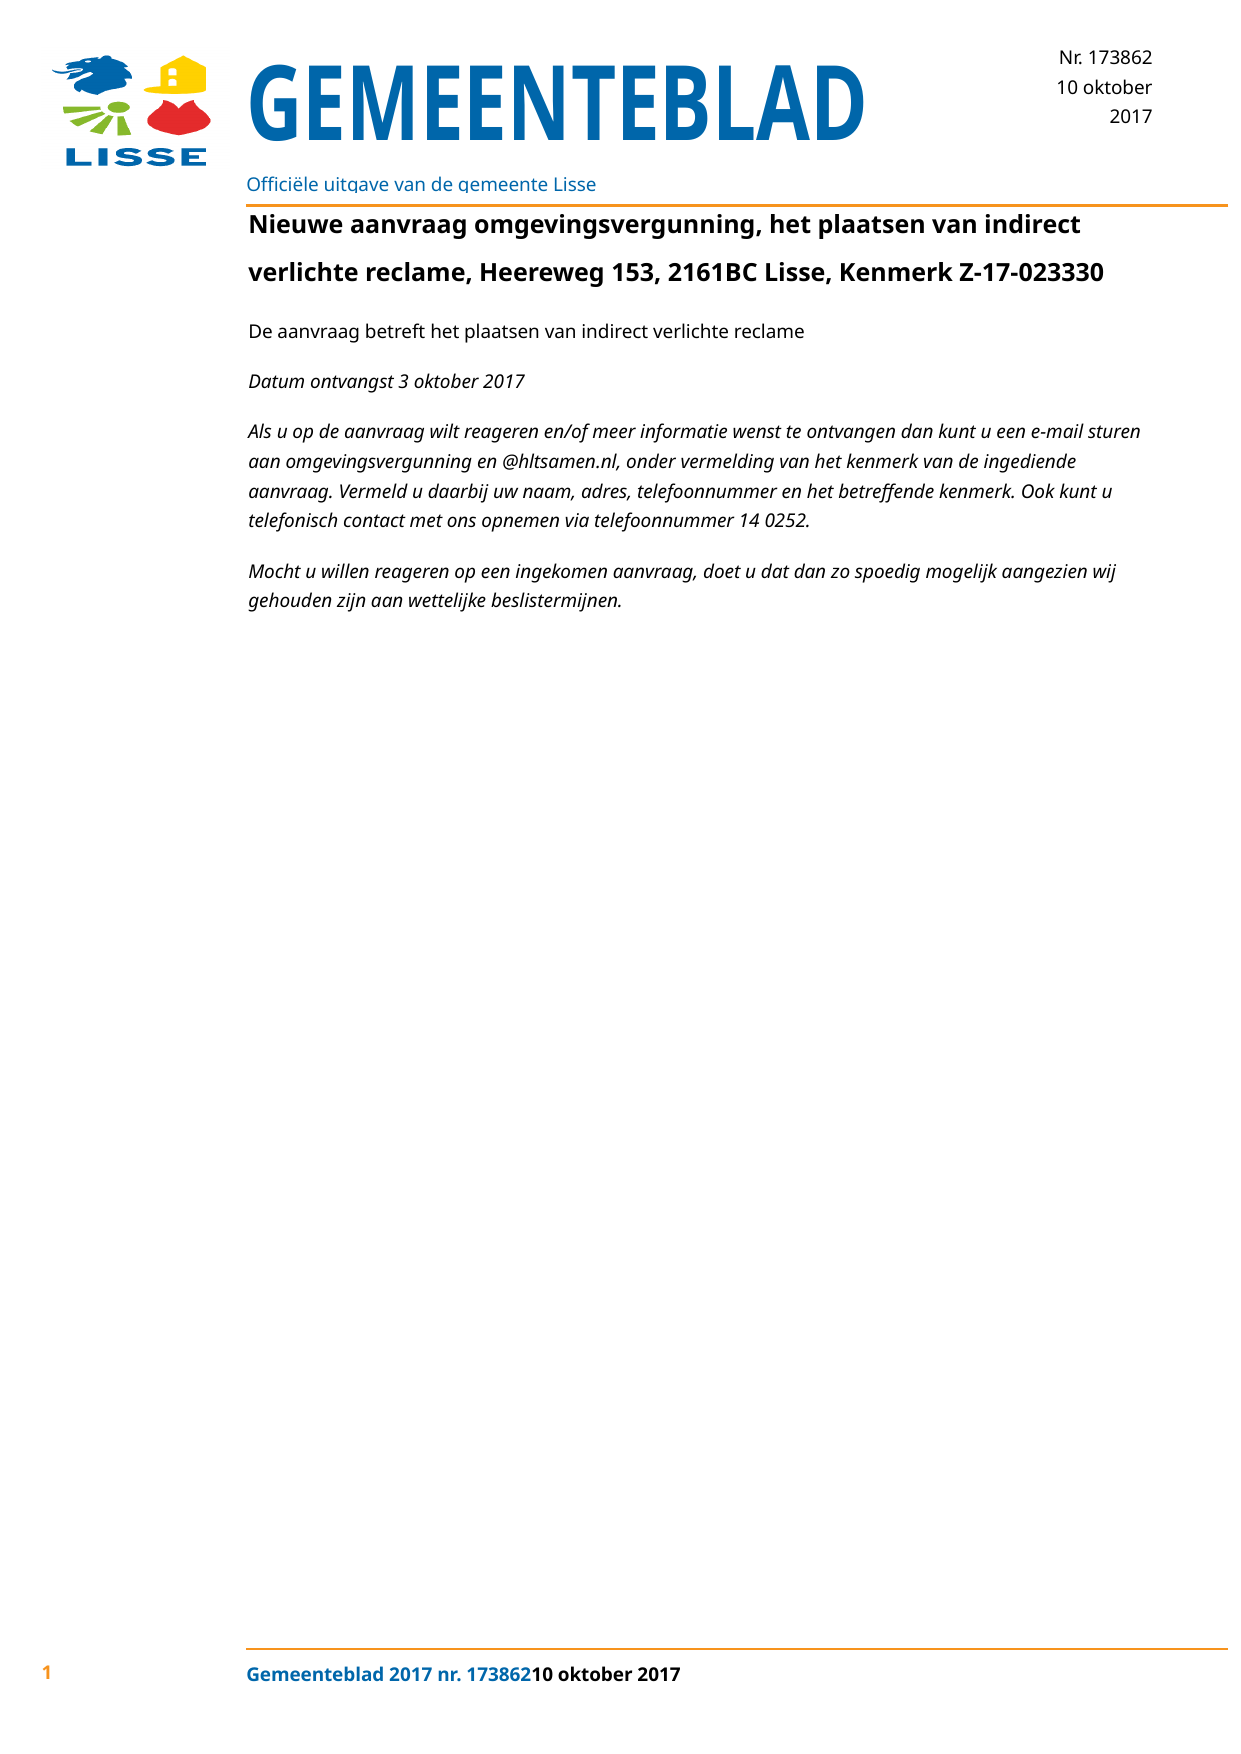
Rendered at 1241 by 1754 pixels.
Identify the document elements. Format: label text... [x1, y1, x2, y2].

text Datum ontvangst 3 oktober 2017 [248, 368, 1152, 394]
text Nieuwe aanvraag omgevingsvergunning, het plaatsen van indirect verlichte reclame, Heereweg 153, 2161BC Lisse, Kenmerk Z-17-023330 [248, 207, 1152, 288]
picture [41, 47, 231, 172]
text De aanvraag betreft het plaatsen van indirect verlichte reclame [248, 318, 1152, 344]
text Als u op de aanvraag wilt reageren en/of meer informatie wenst te ontvangen dan kunt u een e-mail sturen aan omgevingsvergunning en @hltsamen.nl, onder vermelding van het kenmerk van de ingediende aanvraag. Vermeld u daarbij uw naam, adres, telefoonnummer en het betreffende kenmerk. Ook kunt u telefonisch contact met ons opnemen via telefoonnummer 14 0252. [248, 419, 1152, 533]
text Mocht u willen reageren op een ingekomen aanvraag, doet u dat dan zo spoedig mogelijk aangezien wij gehouden zijn aan wettelijke beslistermijnen. [248, 558, 1152, 613]
